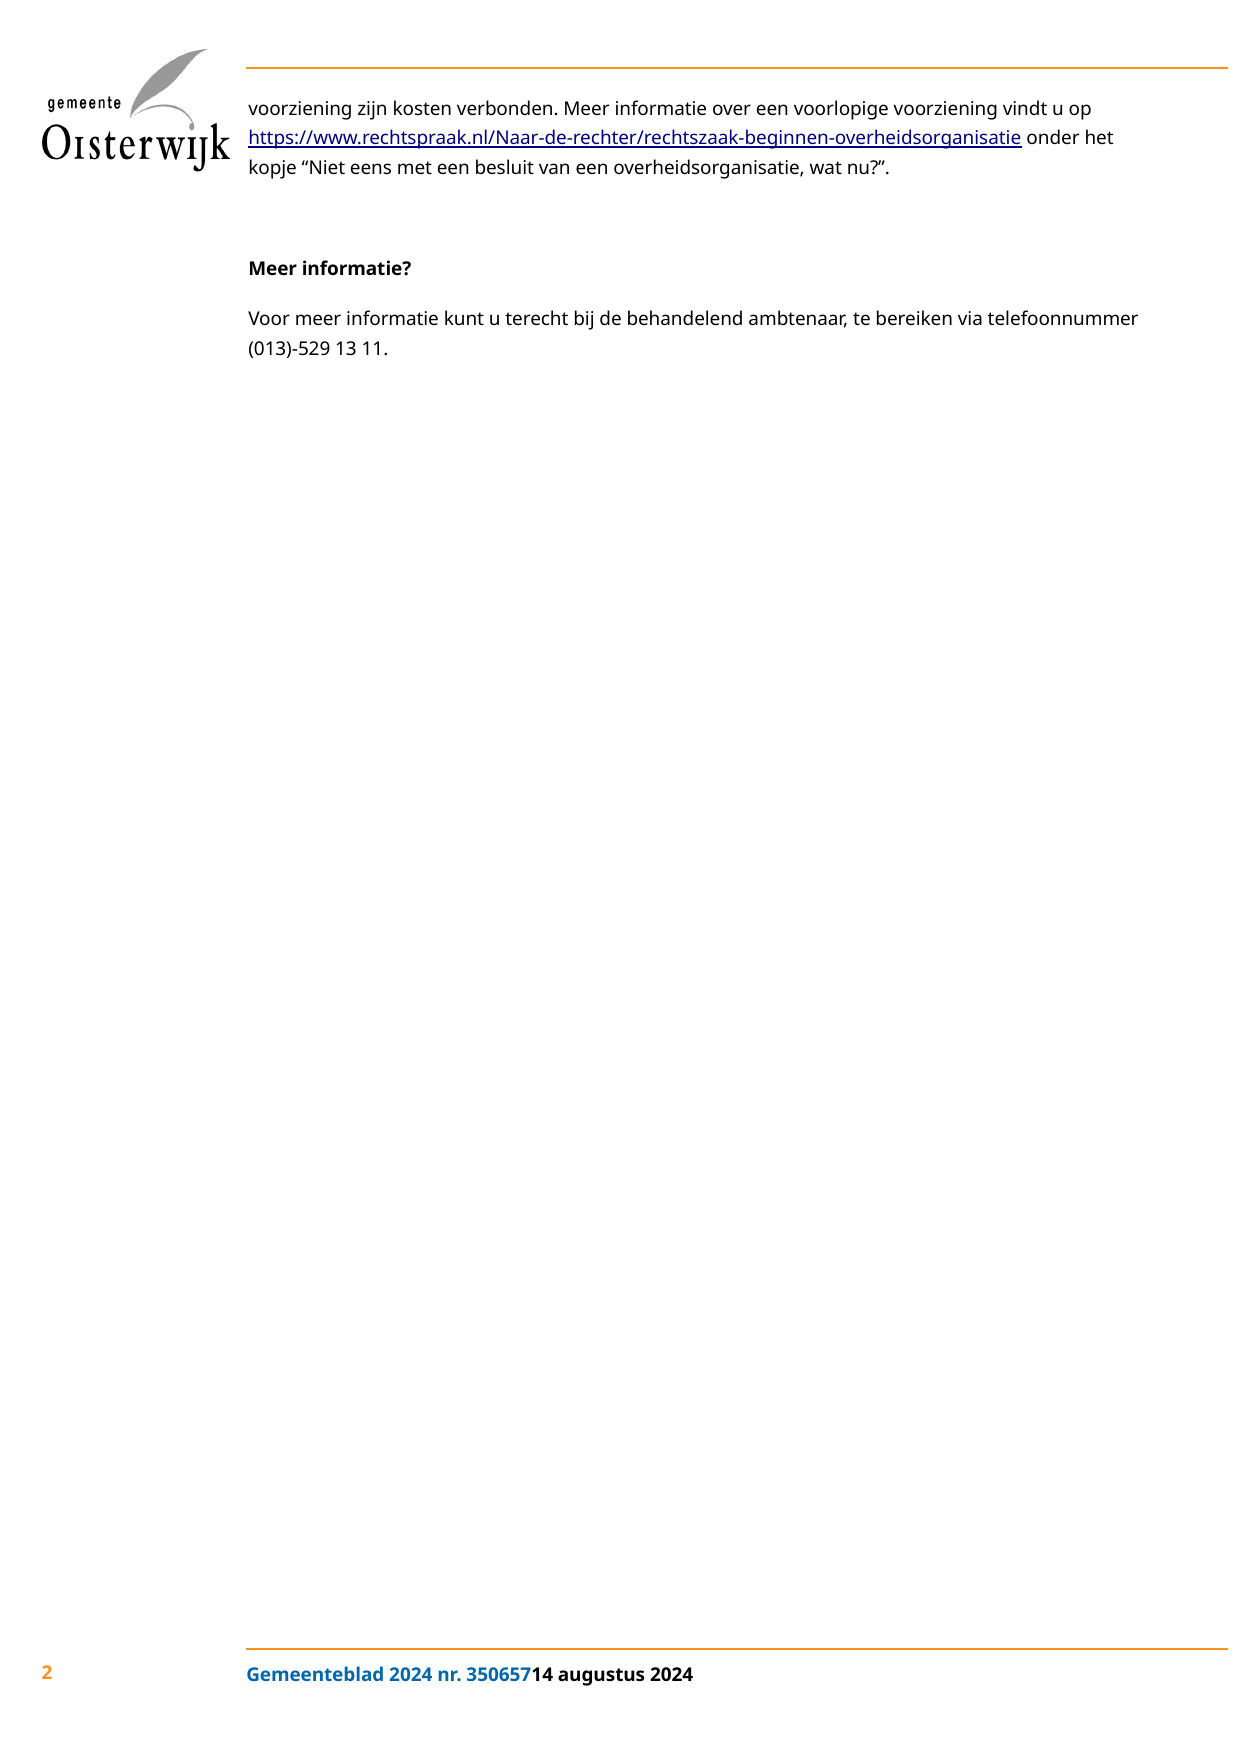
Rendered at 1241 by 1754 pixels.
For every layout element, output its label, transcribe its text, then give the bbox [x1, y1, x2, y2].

text Meer informatie? [248, 255, 1152, 281]
picture [41, 47, 231, 172]
text voorziening zijn kosten verbonden. Meer informatie over een voorlopige voorziening vindt u op https://www.rechtspraak.nl/Naar-de-rechter/rechtszaak-beginnen-overheidsorganisatie onder het kopje “Niet eens met een besluit van een overheidsorganisatie, wat nu?”. [248, 95, 1152, 180]
text Voor meer informatie kunt u terecht bij de behandelend ambtenaar, te bereiken via telefoonnummer (013)-529 13 11. [248, 305, 1152, 361]
